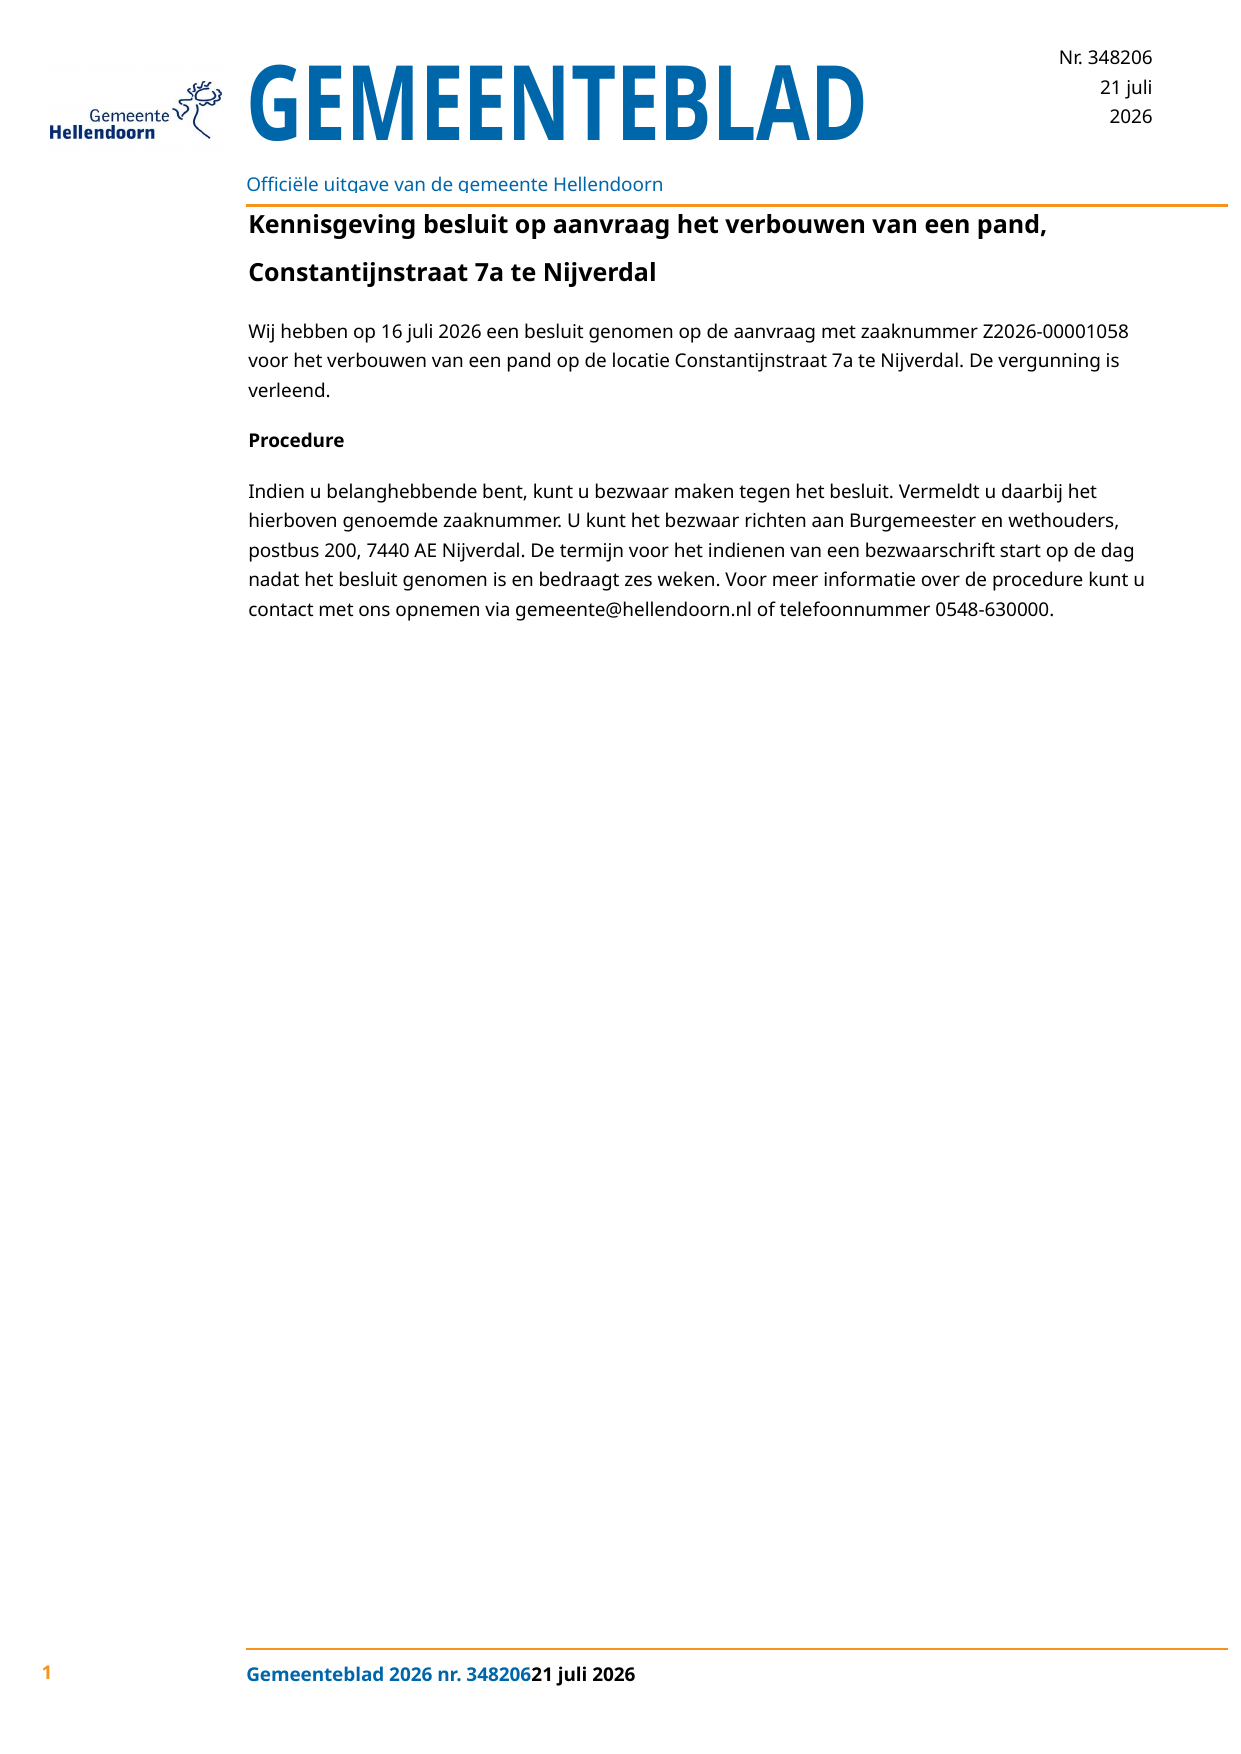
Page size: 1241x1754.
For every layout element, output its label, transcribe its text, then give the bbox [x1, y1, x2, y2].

picture [41, 47, 231, 172]
text Wij hebben op 16 juli 2026 een besluit genomen op de aanvraag met zaaknummer Z2026-00001058 voor het verbouwen van een pand op de locatie Constantijnstraat 7a te Nijverdal. De vergunning is verleend. [248, 318, 1152, 403]
text Kennisgeving besluit op aanvraag het verbouwen van een pand, Constantijnstraat 7a te Nijverdal [248, 207, 1152, 288]
text Procedure [248, 427, 1152, 453]
text Indien u belanghebbende bent, kunt u bezwaar maken tegen het besluit. Vermeldt u daarbij het hierboven genoemde zaaknummer. U kunt het bezwaar richten aan Burgemeester en wethouders, postbus 200, 7440 AE Nijverdal. De termijn voor het indienen van een bezwaarschrift start op de dag nadat het besluit genomen is en bedraagt zes weken. Voor meer informatie over de procedure kunt u contact met ons opnemen via gemeente@hellendoorn.nl of telefoonnummer 0548-630000. [248, 478, 1152, 622]
